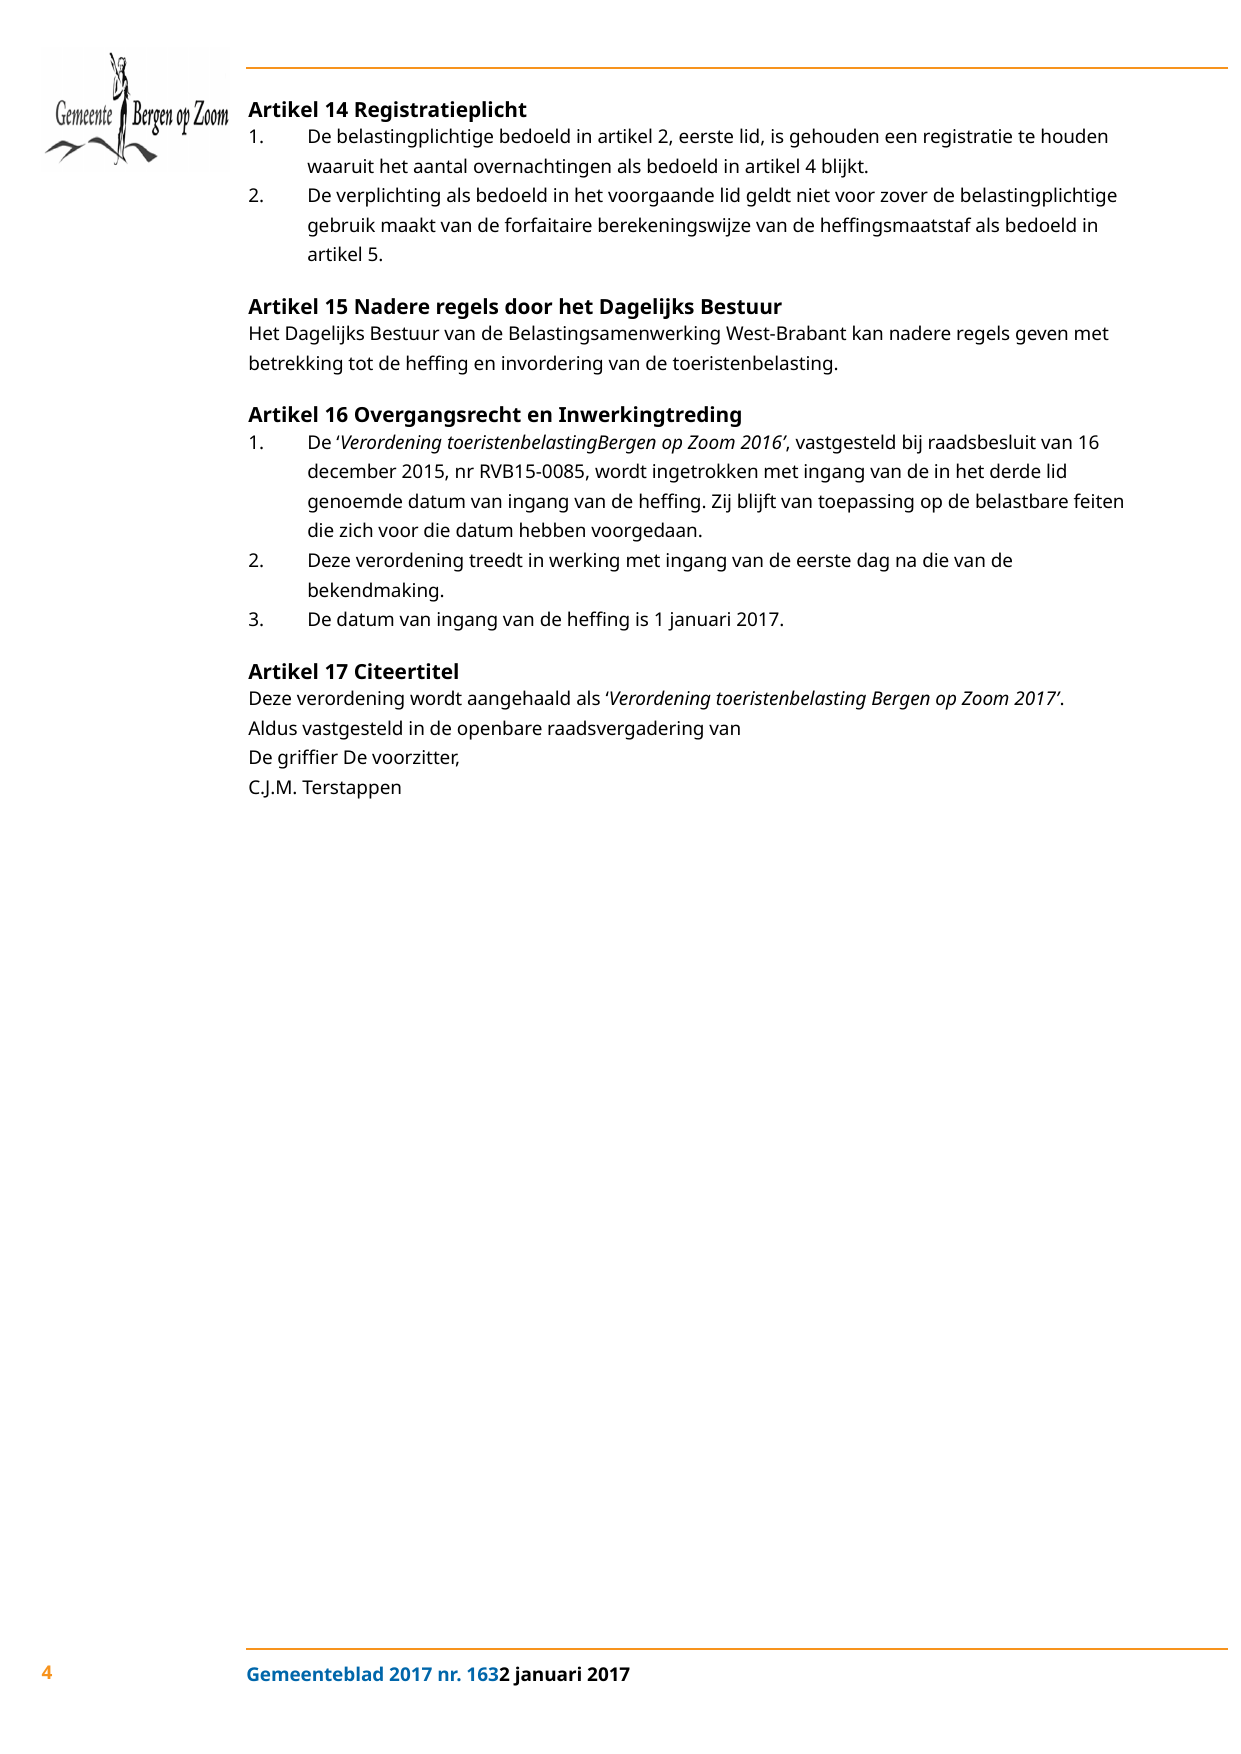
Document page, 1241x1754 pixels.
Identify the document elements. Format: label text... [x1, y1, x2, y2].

text C.J.M. Terstappen [248, 774, 1152, 800]
text Artikel 16 Overgangsrecht en Inwerkingtreding [248, 400, 1152, 429]
text Artikel 14 Registratieplicht [248, 95, 1152, 123]
picture [41, 47, 231, 172]
text Aldus vastgesteld in de openbare raadsvergadering van [248, 715, 1152, 741]
text Artikel 15 Nadere regels door het Dagelijks Bestuur [248, 292, 1152, 320]
list De ‘Verordening toeristenbelastingBergen op Zoom 2016’, vastgesteld bij raadsbesluit van 16 december 2015, nr RVB15-0085, wordt ingetrokken met ingang van de in het derde lid genoemde datum van ingang van de heffing. Zij blijft van toepassing op de belastbare feiten die zich voor die datum hebben voorgedaan. [248, 429, 1152, 543]
text De griffier De voorzitter, [248, 744, 1152, 770]
list De belastingplichtige bedoeld in artikel 2, eerste lid, is gehouden een registratie te houden waaruit het aantal overnachtingen als bedoeld in artikel 4 blijkt. [248, 123, 1152, 178]
text Artikel 17 Citeertitel [248, 657, 1152, 685]
list De datum van ingang van de heffing is 1 januari 2017. [248, 606, 1152, 632]
text Deze verordening wordt aangehaald als ‘Verordening toeristenbelasting Bergen op Zoom 2017’. [248, 685, 1152, 711]
list Deze verordening treedt in werking met ingang van de eerste dag na die van de bekendmaking. [248, 547, 1152, 602]
list De verplichting als bedoeld in het voorgaande lid geldt niet voor zover de belastingplichtige gebruik maakt van de forfaitaire berekeningswijze van de heffingsmaatstaf als bedoeld in artikel 5. [248, 182, 1152, 267]
text Het Dagelijks Bestuur van de Belastingsamenwerking West-Brabant kan nadere regels geven met betrekking tot de heffing en invordering van de toeristenbelasting. [248, 320, 1152, 376]
